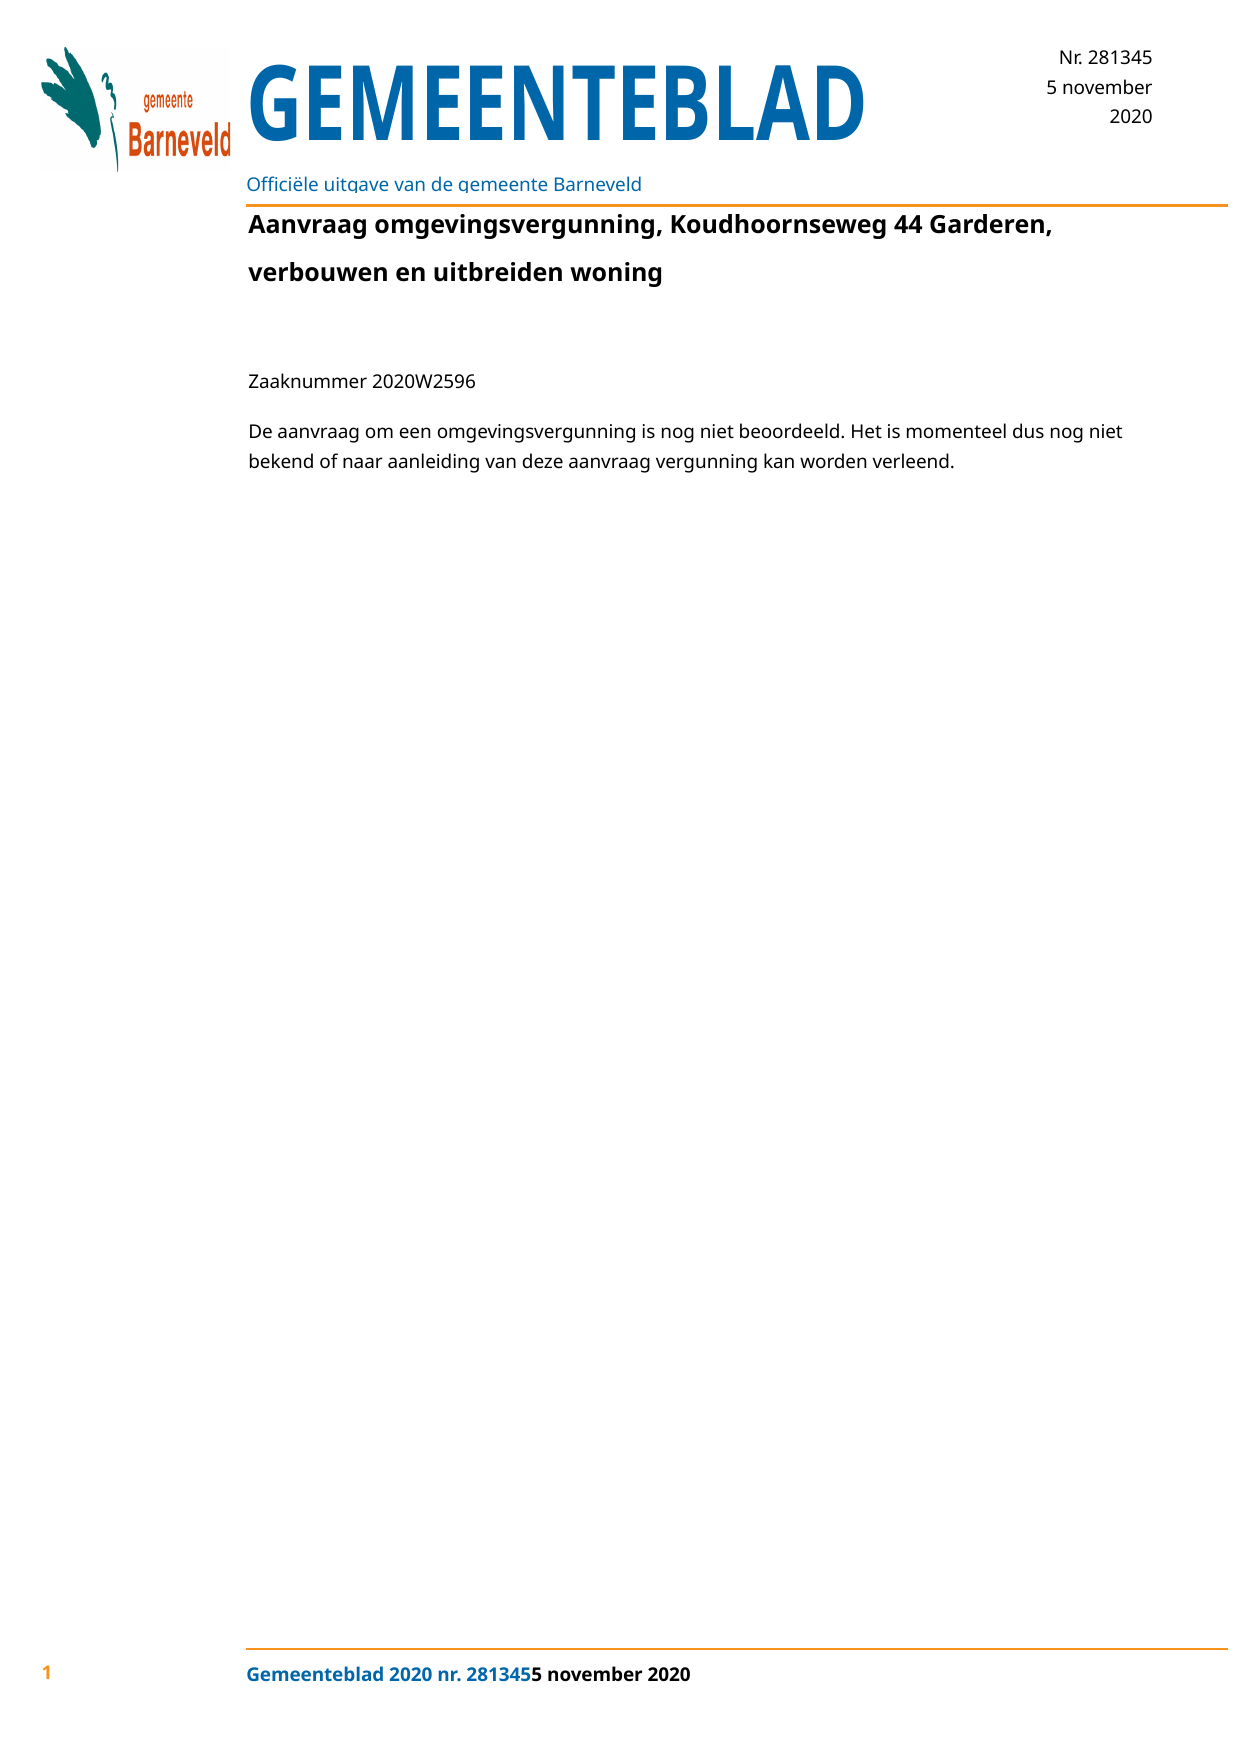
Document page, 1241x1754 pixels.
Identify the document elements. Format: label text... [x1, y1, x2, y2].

picture [41, 47, 231, 172]
text Aanvraag omgevingsvergunning, Koudhoornseweg 44 Garderen, verbouwen en uitbreiden woning [248, 207, 1152, 288]
text Zaaknummer 2020W2596 [248, 368, 1152, 394]
text De aanvraag om een omgevingsvergunning is nog niet beoordeeld. Het is momenteel dus nog niet bekend of naar aanleiding van deze aanvraag vergunning kan worden verleend. [248, 419, 1152, 474]
